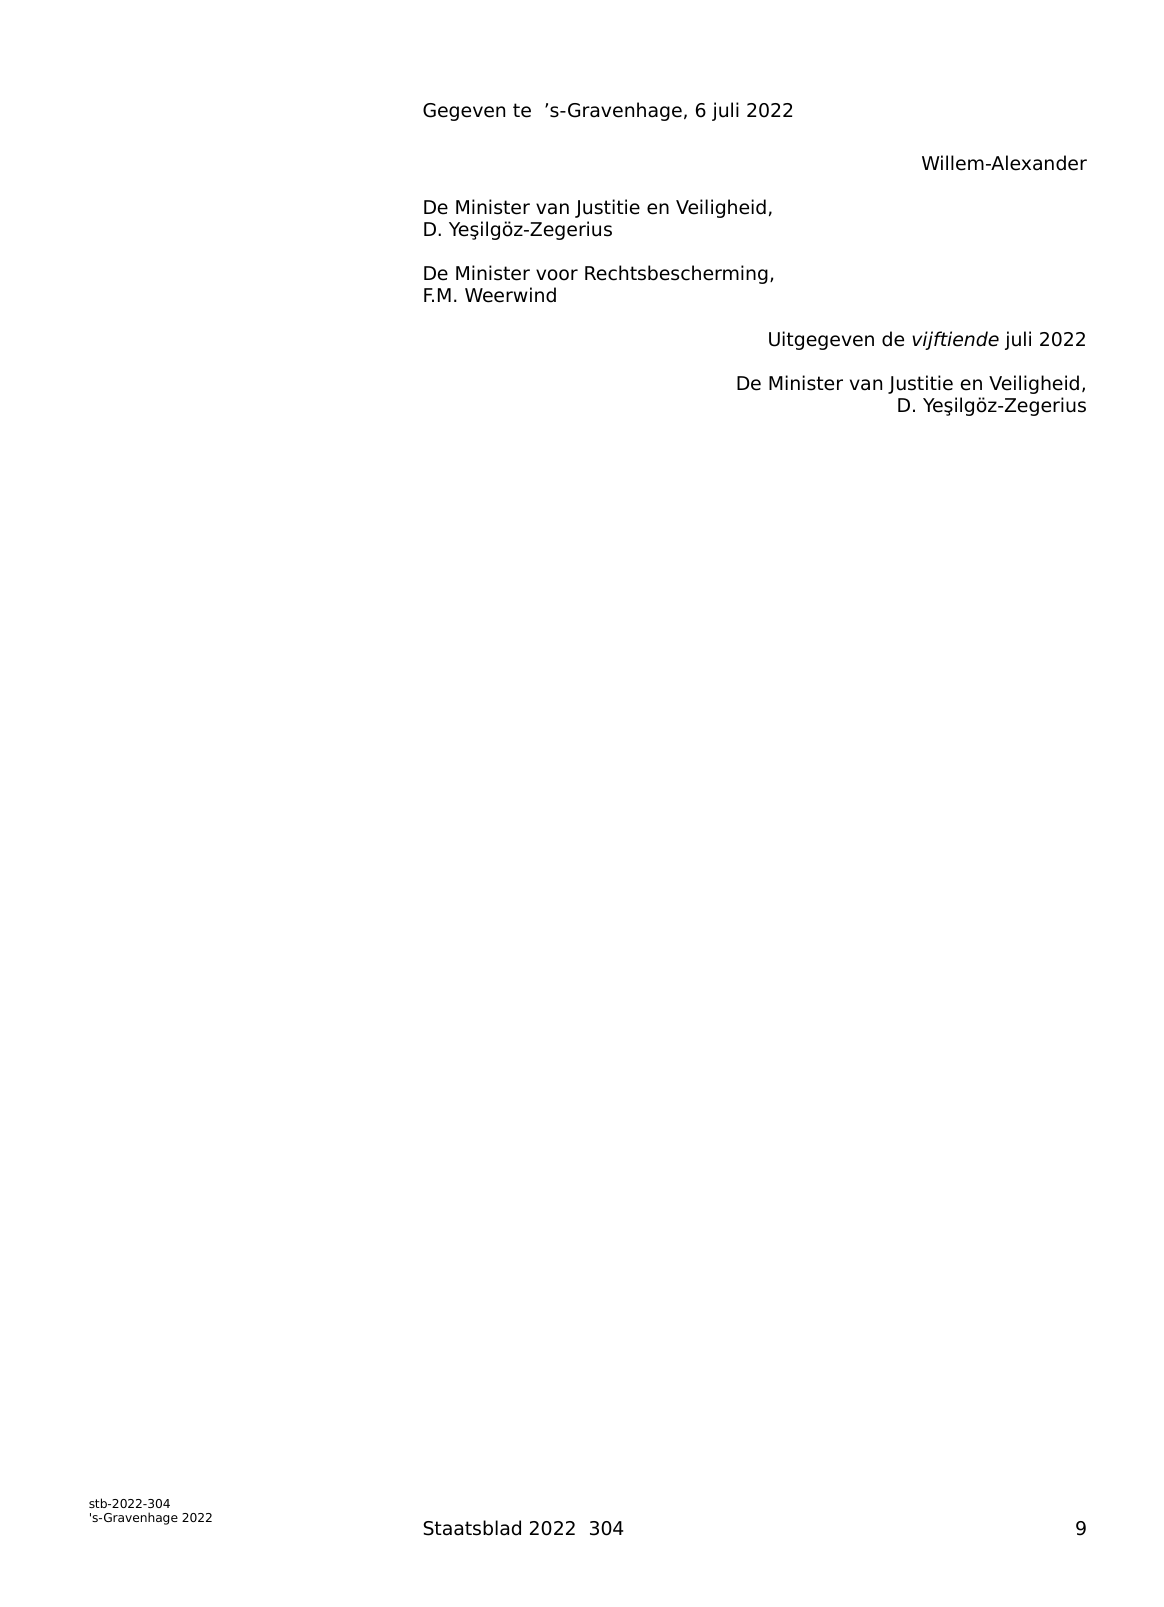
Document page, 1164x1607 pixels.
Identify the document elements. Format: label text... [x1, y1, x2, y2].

text De Minister van Justitie en Veiligheid, D. Yeşilgöz-Zegerius [422, 373, 1087, 417]
text De Minister voor Rechtsbescherming, F.M. Weerwind [422, 263, 1087, 307]
text Gegeven te ’s-Gravenhage, 6 juli 2022 [422, 100, 1087, 122]
text De Minister van Justitie en Veiligheid, D. Yeşilgöz-Zegerius [422, 197, 1087, 241]
text stb-2022-304 [88, 1497, 323, 1511]
text 's-Gravenhage 2022 [88, 1511, 323, 1525]
text Uitgegeven de vijftiende juli 2022 [422, 329, 1087, 351]
text Willem-Alexander [422, 152, 1087, 174]
